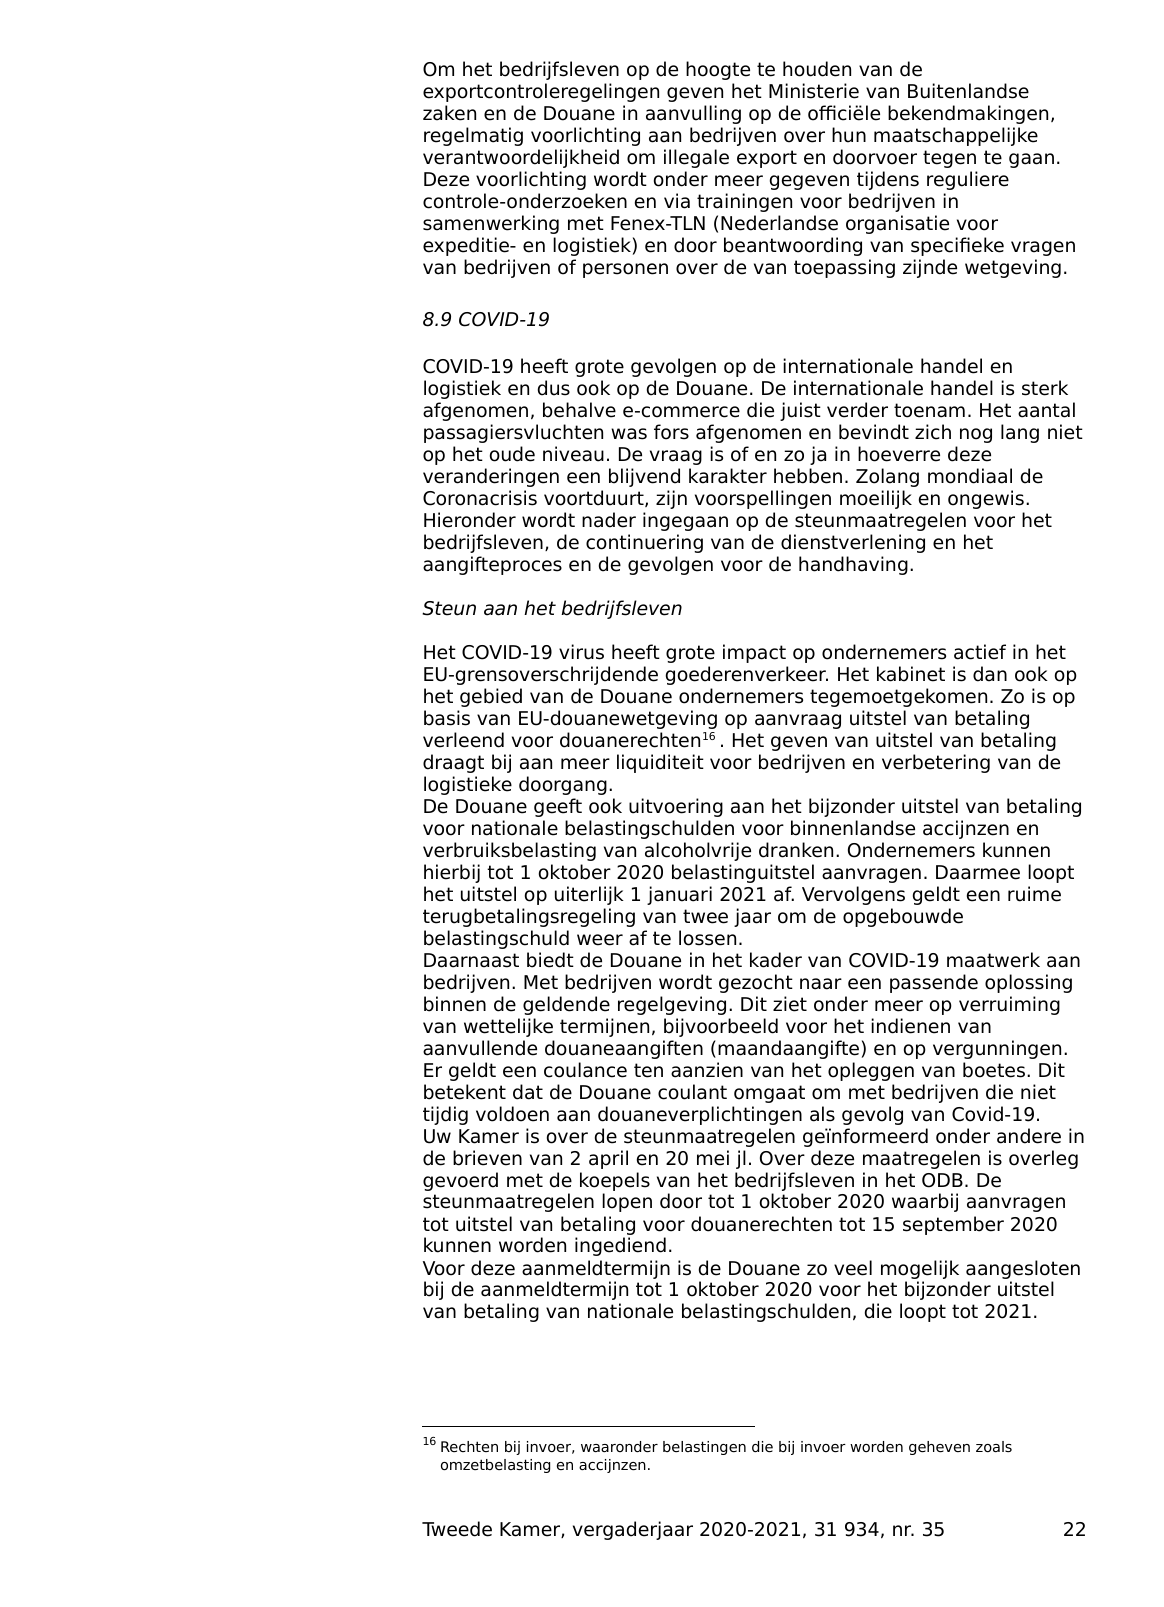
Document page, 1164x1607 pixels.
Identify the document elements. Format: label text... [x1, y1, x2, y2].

text Het COVID-19 virus heeft grote impact op ondernemers actief in het EU-grensoverschrijdende goederenverkeer. Het kabinet is dan ook op het gebied van de Douane ondernemers tegemoetgekomen. Zo is op basis van EU-douanewetgeving op aanvraag uitstel van betaling verleend voor douanerechten. Het geven van uitstel van betaling draagt bij aan meer liquiditeit voor bedrijven en verbetering van de logistieke doorgang. [422, 642, 1087, 796]
subtitle Steun aan het bedrijfsleven [422, 598, 1087, 620]
text Uw Kamer is over de steunmaatregelen geïnformeerd onder andere in de brieven van 2 april en 20 mei jl. Over deze maatregelen is overleg gevoerd met de koepels van het bedrijfsleven in het ODB. De steunmaatregelen lopen door tot 1 oktober 2020 waarbij aanvragen tot uitstel van betaling voor douanerechten tot 15 september 2020 kunnen worden ingediend. [422, 1126, 1087, 1257]
text Daarnaast biedt de Douane in het kader van COVID-19 maatwerk aan bedrijven. Met bedrijven wordt gezocht naar een passende oplossing binnen de geldende regelgeving. Dit ziet onder meer op verruiming van wettelijke termijnen, bijvoorbeeld voor het indienen van aanvullende douaneaangiften (maandaangifte) en op vergunningen. Er geldt een coulance ten aanzien van het opleggen van boetes. Dit betekent dat de Douane coulant omgaat om met bedrijven die niet tijdig voldoen aan douaneverplichtingen als gevolg van Covid-19. [422, 950, 1087, 1126]
text Voor deze aanmeldtermijn is de Douane zo veel mogelijk aangesloten bij de aanmeldtermijn tot 1 oktober 2020 voor het bijzonder uitstel van betaling van nationale belastingschulden, die loopt tot 2021. [422, 1257, 1087, 1323]
text Rechten bij invoer, waaronder belastingen die bij invoer worden geheven zoals omzetbelasting en accijnzen. [422, 1435, 1087, 1474]
subtitle 8.9 COVID-19 [422, 309, 1087, 331]
text De Douane geeft ook uitvoering aan het bijzonder uitstel van betaling voor nationale belastingschulden voor binnenlandse accijnzen en verbruiksbelasting van alcoholvrije dranken. Ondernemers kunnen hierbij tot 1 oktober 2020 belastinguitstel aanvragen. Daarmee loopt het uitstel op uiterlijk 1 januari 2021 af. Vervolgens geldt een ruime terugbetalingsregeling van twee jaar om de opgebouwde belastingschuld weer af te lossen. [422, 796, 1087, 950]
text Om het bedrijfsleven op de hoogte te houden van de exportcontroleregelingen geven het Ministerie van Buitenlandse zaken en de Douane in aanvulling op de officiële bekendmakingen, regelmatig voorlichting aan bedrijven over hun maatschappelijke verantwoordelijkheid om illegale export en doorvoer tegen te gaan. Deze voorlichting wordt onder meer gegeven tijdens reguliere controle-onderzoeken en via trainingen voor bedrijven in samenwerking met Fenex-TLN (Nederlandse organisatie voor expeditie- en logistiek) en door beantwoording van specifieke vragen van bedrijven of personen over de van toepassing zijnde wetgeving. [422, 59, 1087, 279]
text COVID-19 heeft grote gevolgen op de internationale handel en logistiek en dus ook op de Douane. De internationale handel is sterk afgenomen, behalve e-commerce die juist verder toenam. Het aantal passagiersvluchten was fors afgenomen en bevindt zich nog lang niet op het oude niveau. De vraag is of en zo ja in hoeverre deze veranderingen een blijvend karakter hebben. Zolang mondiaal de Coronacrisis voortduurt, zijn voorspellingen moeilijk en ongewis. Hieronder wordt nader ingegaan op de steunmaatregelen voor het bedrijfsleven, de continuering van de dienstverlening en het aangifteproces en de gevolgen voor de handhaving. [422, 356, 1087, 576]
